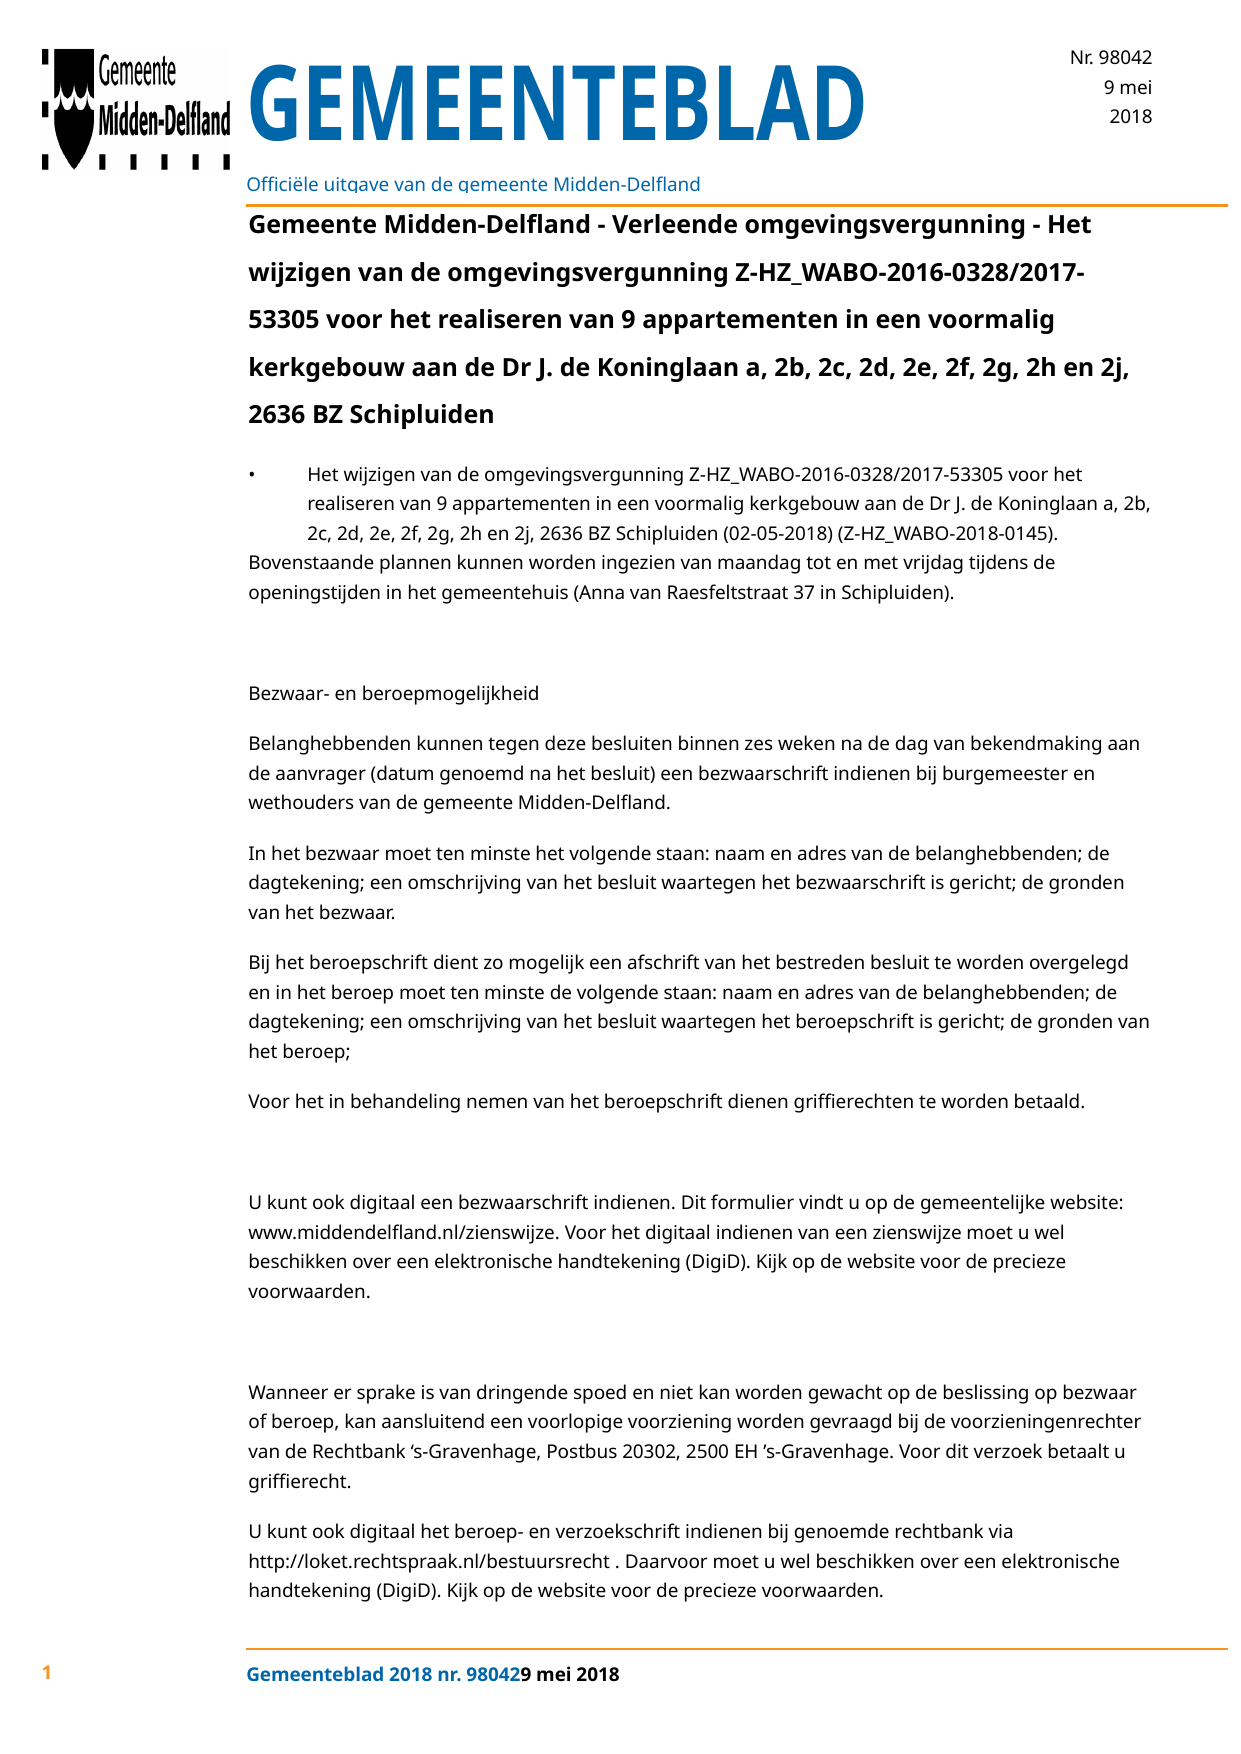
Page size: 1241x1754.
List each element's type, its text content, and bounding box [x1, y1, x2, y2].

text U kunt ook digitaal een bezwaarschrift indienen. Dit formulier vindt u op de gemeentelijke website: www.middendelfland.nl/zienswijze. Voor het digitaal indienen van een zienswijze moet u wel beschikken over een elektronische handtekening (DigiD). Kijk op de website voor de precieze voorwaarden. [248, 1189, 1152, 1304]
text Voor het in behandeling nemen van het beroepschrift dienen griffierechten te worden betaald. [248, 1089, 1152, 1114]
text Bovenstaande plannen kunnen worden ingezien van maandag tot en met vrijdag tijdens de openingstijden in het gemeentehuis (Anna van Raesfeltstraat 37 in Schipluiden). [248, 549, 1152, 605]
text Bezwaar- en beroepmogelijkheid [248, 680, 1152, 706]
text In het bezwaar moet ten minste het volgende staan: naam en adres van de belanghebbenden; de dagtekening; een omschrijving van het besluit waartegen het bezwaarschrift is gericht; de gronden van het bezwaar. [248, 840, 1152, 925]
text U kunt ook digitaal het beroep- en verzoekschrift indienen bij genoemde rechtbank via http://loket.rechtspraak.nl/bestuursrecht . Daarvoor moet u wel beschikken over een elektronische handtekening (DigiD). Kijk op de website voor de precieze voorwaarden. [248, 1518, 1152, 1603]
picture [41, 47, 231, 172]
text Belanghebbenden kunnen tegen deze besluiten binnen zes weken na de dag van bekendmaking aan de aanvrager (datum genoemd na het besluit) een bezwaarschrift indienen bij burgemeester en wethouders van de gemeente Midden-Delfland. [248, 730, 1152, 815]
text Gemeente Midden-Delfland - Verleende omgevingsvergunning - Het wijzigen van de omgevingsvergunning Z-HZ_WABO-2016-0328/2017-53305 voor het realiseren van 9 appartementen in een voormalig kerkgebouw aan de Dr J. de Koninglaan a, 2b, 2c, 2d, 2e, 2f, 2g, 2h en 2j, 2636 BZ Schipluiden [248, 207, 1152, 431]
list Het wijzigen van de omgevingsvergunning Z-HZ_WABO-2016-0328/2017-53305 voor het realiseren van 9 appartementen in een voormalig kerkgebouw aan de Dr J. de Koninglaan a, 2b, 2c, 2d, 2e, 2f, 2g, 2h en 2j, 2636 BZ Schipluiden (02-05-2018) (Z-HZ_WABO-2018-0145). [248, 461, 1152, 546]
text Bij het beroepschrift dient zo mogelijk een afschrift van het bestreden besluit te worden overgelegd en in het beroep moet ten minste de volgende staan: naam en adres van de belanghebbenden; de dagtekening; een omschrijving van het besluit waartegen het beroepschrift is gericht; de gronden van het beroep; [248, 949, 1152, 1064]
text Wanneer er sprake is van dringende spoed en niet kan worden gewacht op de beslissing op bezwaar of beroep, kan aansluitend een voorlopige voorziening worden gevraagd bij de voorzieningenrechter van de Rechtbank ‘s-Gravenhage, Postbus 20302, 2500 EH ’s-Gravenhage. Voor dit verzoek betaalt u griffierecht. [248, 1379, 1152, 1493]
